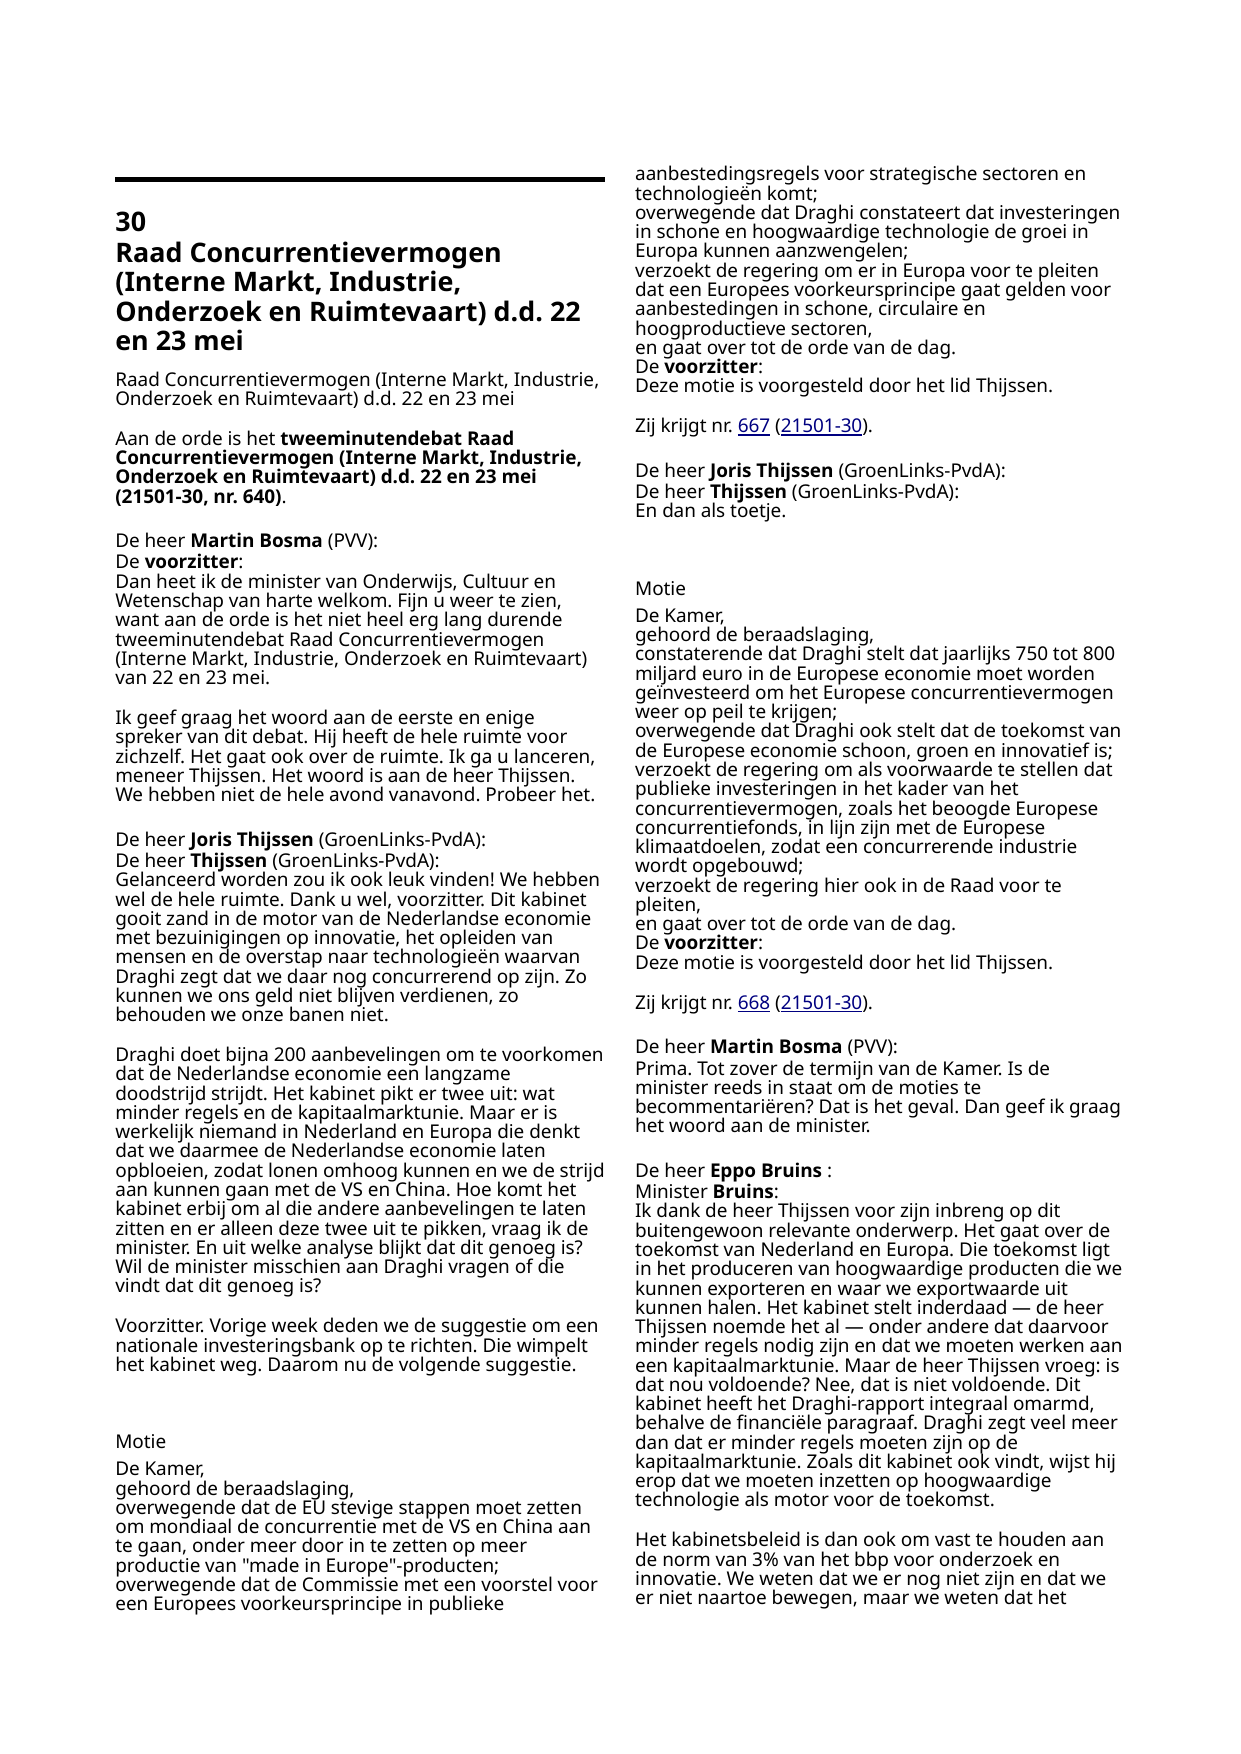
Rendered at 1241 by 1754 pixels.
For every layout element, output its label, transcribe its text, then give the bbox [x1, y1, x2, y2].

text en gaat over tot de orde van de dag. [635, 915, 1125, 934]
text Minister Bruins: [635, 1183, 1125, 1202]
text Deze motie is voorgesteld door het lid Thijssen. [635, 377, 1125, 397]
text Deze motie is voorgesteld door het lid Thijssen. [635, 954, 1125, 973]
text De heer Joris Thijssen (GroenLinks-PvdA): [115, 826, 605, 852]
text Voorzitter. Vorige week deden we de suggestie om een nationale investeringsbank op te richten. Die wimpelt het kabinet weg. Daarom nu de volgende suggestie. [115, 1317, 605, 1375]
text Zij krijgt nr. 667 (21501-30). [635, 417, 1125, 437]
text Het kabinetsbeleid is dan ook om vast te houden aan de norm van 3% van het bbp voor onderzoek en innovatie. We weten dat we er nog niet zijn en dat we er niet naartoe bewegen, maar we weten dat het [635, 1531, 1125, 1608]
text verzoekt de regering om als voorwaarde te stellen dat publieke investeringen in het kader van het concurrentievermogen, zoals het beoogde Europese concurrentiefonds, in lijn zijn met de Europese klimaatdoelen, zodat een concurrerende industrie wordt opgebouwd; [635, 761, 1125, 877]
text Zij krijgt nr. 668 (21501-30). [635, 994, 1125, 1013]
text constaterende dat Draghi stelt dat jaarlijks 750 tot 800 miljard euro in de Europese economie moet worden geïnvesteerd om het Europese concurrentievermogen weer op peil te krijgen; [635, 645, 1125, 722]
text Aan de orde is het tweeminutendebat Raad Concurrentievermogen (Interne Markt, Industrie, Onderzoek en Ruimtevaart) d.d. 22 en 23 mei (21501-30, nr. 640). [115, 430, 605, 507]
text overwegende dat Draghi ook stelt dat de toekomst van de Europese economie schoon, groen en innovatief is; [635, 722, 1125, 761]
text aanbestedingsregels voor strategische sectoren en technologieën komt; [635, 165, 1125, 204]
text De heer Eppo Bruins : [635, 1157, 1125, 1183]
text Draghi doet bijna 200 aanbevelingen om te voorkomen dat de Nederlandse economie een langzame doodstrijd strijdt. Het kabinet pikt er twee uit: wat minder regels en de kapitaalmarktunie. Maar er is werkelijk niemand in Nederland en Europa die denkt dat we daarmee de Nederlandse economie laten opbloeien, zodat lonen omhoog kunnen en we de strijd aan kunnen gaan met de VS en China. Hoe komt het kabinet erbij om al die andere aanbevelingen te laten zitten en er alleen deze twee uit te pikken, vraag ik de minister. En uit welke analyse blijkt dat dit genoeg is? Wil de minister misschien aan Draghi vragen of die vindt dat dit genoeg is? [115, 1046, 605, 1297]
text De voorzitter: [635, 934, 1125, 954]
text En dan als toetje. [635, 502, 1125, 522]
text verzoekt de regering om er in Europa voor te pleiten dat een Europees voorkeursprincipe gaat gelden voor aanbestedingen in schone, circulaire en hoogproductieve sectoren, [635, 262, 1125, 339]
text De Kamer, [115, 1460, 605, 1479]
text De heer Thijssen (GroenLinks-PvdA): [115, 852, 605, 871]
text Raad Concurrentievermogen (Interne Markt, Industrie, Onderzoek en Ruimtevaart) d.d. 22 en 23 mei [115, 371, 605, 409]
text verzoekt de regering hier ook in de Raad voor te pleiten, [635, 877, 1125, 915]
text overwegende dat de EU stevige stappen moet zetten om mondiaal de concurrentie met de VS en China aan te gaan, onder meer door in te zetten op meer productie van "made in Europe"-producten; [115, 1499, 605, 1576]
text De heer Martin Bosma (PVV): [635, 1034, 1125, 1059]
text 30 [115, 203, 605, 239]
text Ik geef graag het woord aan de eerste en enige spreker van dit debat. Hij heeft de hele ruimte voor zichzelf. Het gaat ook over de ruimte. Ik ga u lanceren, meneer Thijssen. Het woord is aan de heer Thijssen. We hebben niet de hele avond vanavond. Probeer het. [115, 709, 605, 805]
text overwegende dat Draghi constateert dat investeringen in schone en hoogwaardige technologie de groei in Europa kunnen aanzwengelen; [635, 204, 1125, 262]
text Prima. Tot zover de termijn van de Kamer. Is de minister reeds in staat om de moties te becommentariëren? Dat is het geval. Dan geef ik graag het woord aan de minister. [635, 1059, 1125, 1137]
text gehoord de beraadslaging, [635, 626, 1125, 645]
text Dan heet ik de minister van Onderwijs, Cultuur en Wetenschap van harte welkom. Fijn u weer te zien, want aan de orde is het niet heel erg lang durende tweeminutendebat Raad Concurrentievermogen (Interne Markt, Industrie, Onderzoek en Ruimtevaart) van 22 en 23 mei. [115, 573, 605, 688]
text Ik dank de heer Thijssen voor zijn inbreng op dit buitengewoon relevante onderwerp. Het gaat over de toekomst van Nederland en Europa. Die toekomst ligt in het produceren van hoogwaardige producten die we kunnen exporteren en waar we exportwaarde uit kunnen halen. Het kabinet stelt inderdaad — de heer Thijssen noemde het al — onder andere dat daarvoor minder regels nodig zijn en dat we moeten werken aan een kapitaalmarktunie. Maar de heer Thijssen vroeg: is dat nou voldoende? Nee, dat is niet voldoende. Dit kabinet heeft het Draghi-rapport integraal omarmd, behalve de financiële paragraaf. Draghi zegt veel meer dan dat er minder regels moeten zijn op de kapitaalmarktunie. Zoals dit kabinet ook vindt, wijst hij erop dat we moeten inzetten op hoogwaardige technologie als motor voor de toekomst. [635, 1202, 1125, 1511]
text De voorzitter: [115, 553, 605, 573]
text Gelanceerd worden zou ik ook leuk vinden! We hebben wel de hele ruimte. Dank u wel, voorzitter. Dit kabinet gooit zand in de motor van de Nederlandse economie met bezuinigingen op innovatie, het opleiden van mensen en de overstap naar technologieën waarvan Draghi zegt dat we daar nog concurrerend op zijn. Zo kunnen we ons geld niet blijven verdienen, zo behouden we onze banen niet. [115, 871, 605, 1025]
text gehoord de beraadslaging, [115, 1479, 605, 1499]
text Raad Concurrentievermogen (Interne Markt, Industrie, Onderzoek en Ruimtevaart) d.d. 22 en 23 mei [115, 239, 605, 371]
text De heer Thijssen (GroenLinks-PvdA): [635, 483, 1125, 502]
text Motie [635, 575, 1125, 601]
text en gaat over tot de orde van de dag. [635, 339, 1125, 358]
text Motie [115, 1429, 605, 1454]
text De heer Joris Thijssen (GroenLinks-PvdA): [635, 457, 1125, 483]
text De Kamer, [635, 607, 1125, 626]
text overwegende dat de Commissie met een voorstel voor een Europees voorkeursprincipe in publieke [115, 1576, 605, 1614]
text De voorzitter: [635, 358, 1125, 377]
text De heer Martin Bosma (PVV): [115, 528, 605, 553]
